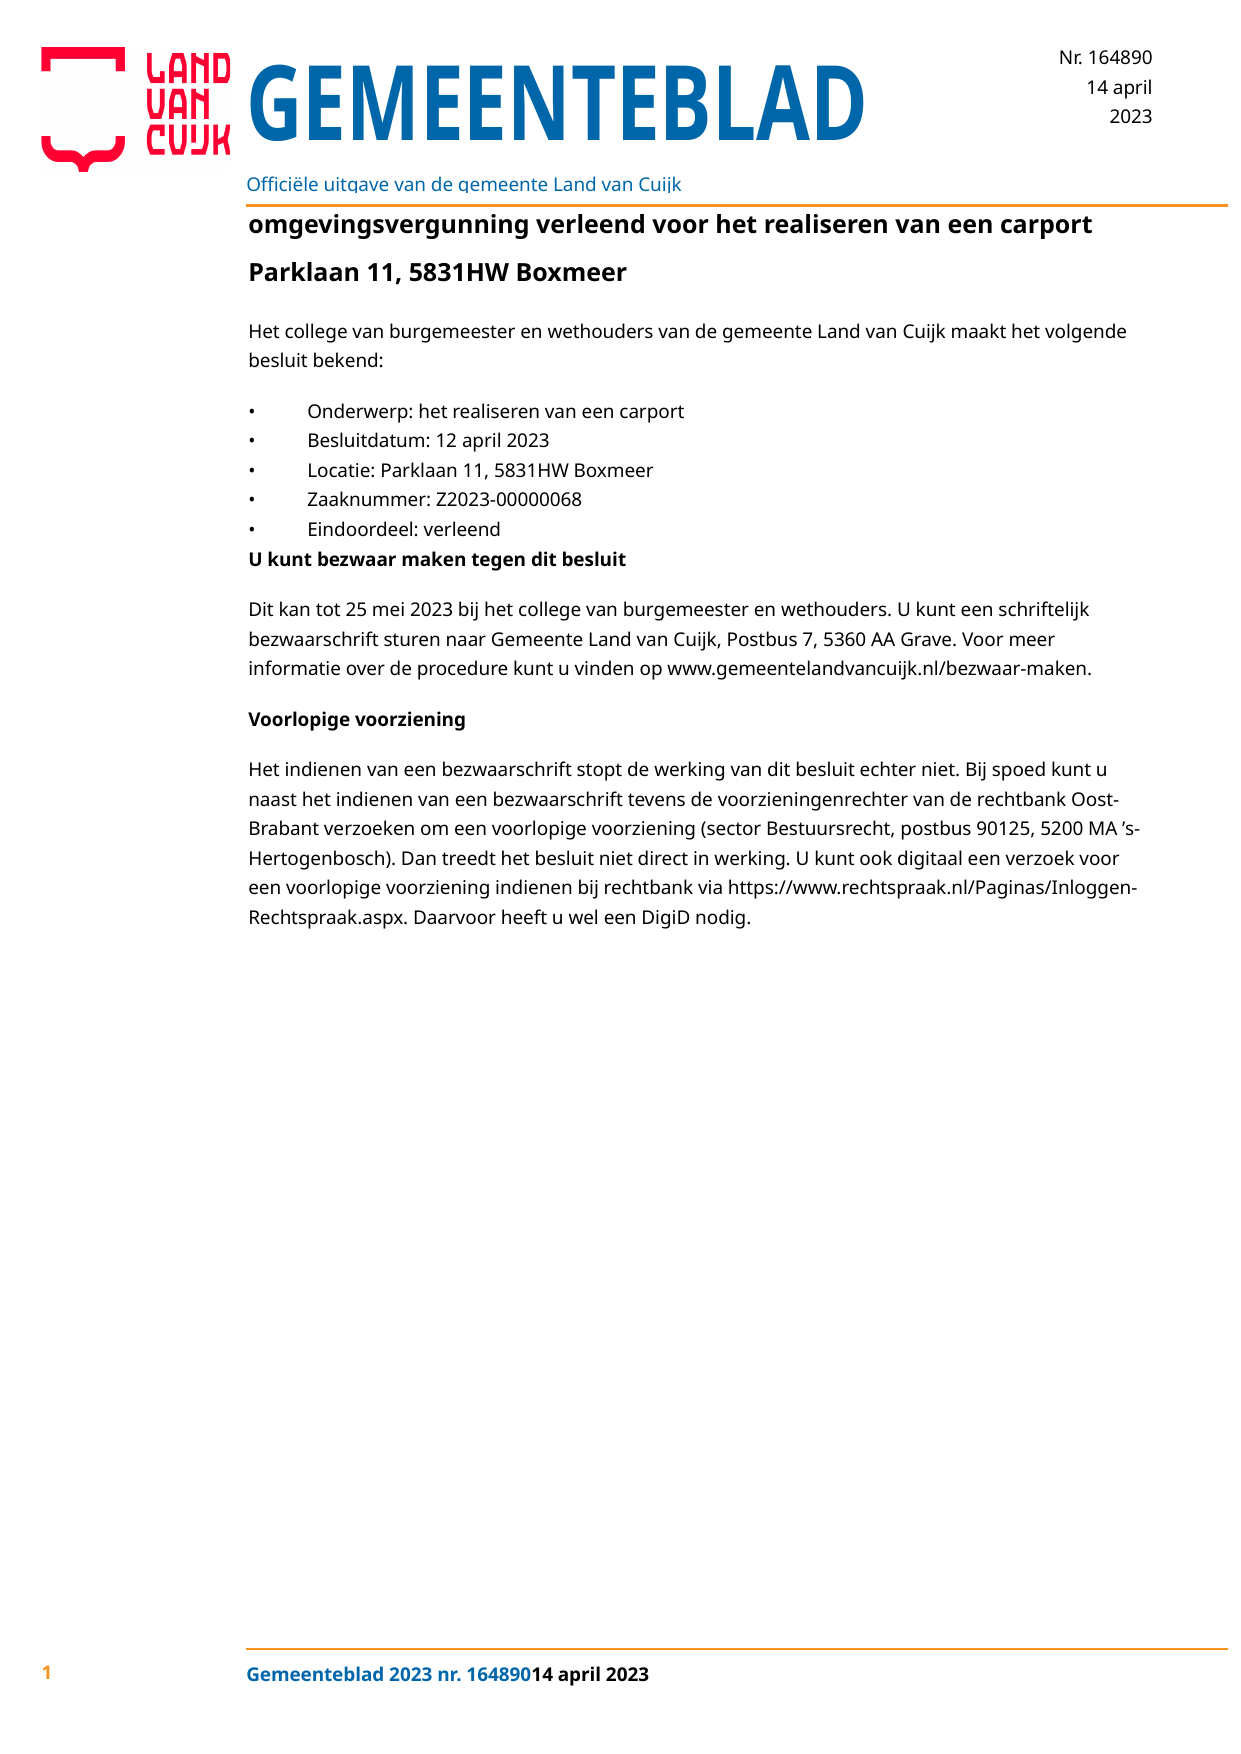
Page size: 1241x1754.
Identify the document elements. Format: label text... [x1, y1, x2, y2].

list Onderwerp: het realiseren van een carport [248, 398, 1152, 424]
list Besluitdatum: 12 april 2023 [248, 427, 1152, 453]
list Locatie: Parklaan 11, 5831HW Boxmeer [248, 457, 1152, 483]
text Het college van burgemeester en wethouders van de gemeente Land van Cuijk maakt het volgende besluit bekend: [248, 318, 1152, 373]
text omgevingsvergunning verleend voor het realiseren van een carport Parklaan 11, 5831HW Boxmeer [248, 207, 1152, 288]
list Zaaknummer: Z2023-00000068 [248, 487, 1152, 512]
text U kunt bezwaar maken tegen dit besluit [248, 546, 1152, 572]
text Dit kan tot 25 mei 2023 bij het college van burgemeester en wethouders. U kunt een schriftelijk bezwaarschrift sturen naar Gemeente Land van Cuijk, Postbus 7, 5360 AA Grave. Voor meer informatie over de procedure kunt u vinden op www.gemeentelandvancuijk.nl/bezwaar-maken. [248, 596, 1152, 681]
text Voorlopige voorziening [248, 706, 1152, 732]
text Het indienen van een bezwaarschrift stopt de werking van dit besluit echter niet. Bij spoed kunt u naast het indienen van een bezwaarschrift tevens de voorzieningenrechter van de rechtbank Oost-Brabant verzoeken om een voorlopige voorziening (sector Bestuursrecht, postbus 90125, 5200 MA ’s-Hertogenbosch). Dan treedt het besluit niet direct in werking. U kunt ook digitaal een verzoek voor een voorlopige voorziening indienen bij rechtbank via https://www.rechtspraak.nl/Paginas/Inloggen-Rechtspraak.aspx. Daarvoor heeft u wel een DigiD nodig. [248, 756, 1152, 930]
picture [41, 47, 231, 172]
list Eindoordeel: verleend [248, 516, 1152, 542]
